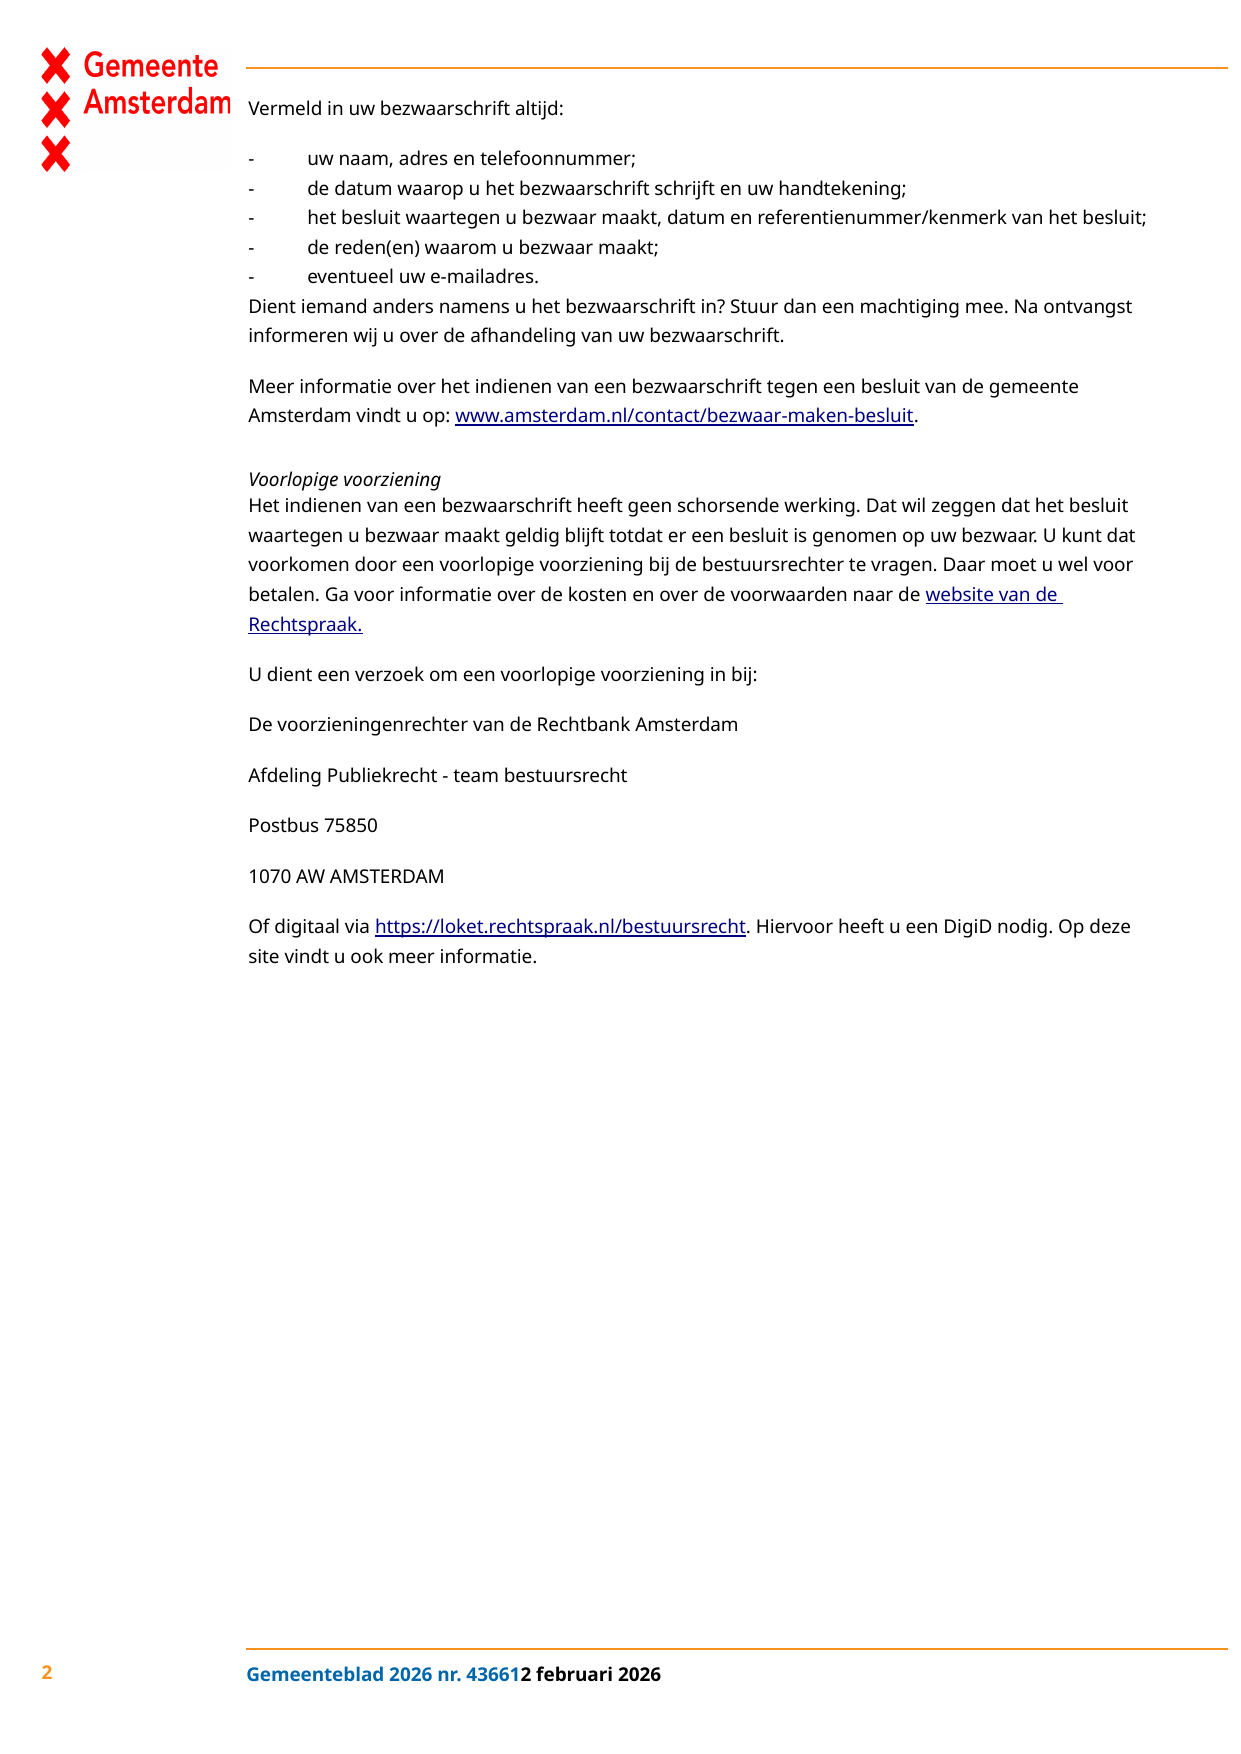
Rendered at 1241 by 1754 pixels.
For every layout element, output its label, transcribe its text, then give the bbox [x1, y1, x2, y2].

list de reden(en) waarom u bezwaar maakt; [248, 234, 1152, 260]
list eventueel uw e-mailadres. [248, 263, 1152, 289]
text 1070 AW AMSTERDAM [248, 863, 1152, 888]
text Het indienen van een bezwaarschrift heeft geen schorsende werking. Dat wil zeggen dat het besluit waartegen u bezwaar maakt geldig blijft totdat er een besluit is genomen op uw bezwaar. U kunt dat voorkomen door een voorlopige voorziening bij de bestuursrechter te vragen. Daar moet u wel voor betalen. Ga voor informatie over de kosten en over de voorwaarden naar de website van de Rechtspraak. [248, 492, 1152, 636]
text Meer informatie over het indienen van een bezwaarschrift tegen een besluit van de gemeente Amsterdam vindt u op: www.amsterdam.nl/contact/bezwaar-maken-besluit. [248, 373, 1152, 428]
text De voorzieningenrechter van de Rechtbank Amsterdam [248, 712, 1152, 737]
text U dient een verzoek om een voorlopige voorziening in bij: [248, 661, 1152, 687]
text Afdeling Publiekrecht - team bestuursrecht [248, 762, 1152, 788]
list het besluit waartegen u bezwaar maakt, datum en referentienummer/kenmerk van het besluit; [248, 204, 1152, 230]
text Postbus 75850 [248, 812, 1152, 838]
text Dient iemand anders namens u het bezwaarschrift in? Stuur dan een machtiging mee. Na ontvangst informeren wij u over de afhandeling van uw bezwaarschrift. [248, 293, 1152, 348]
list de datum waarop u het bezwaarschrift schrijft en uw handtekening; [248, 175, 1152, 201]
list uw naam, adres en telefoonnummer; [248, 145, 1152, 171]
picture [41, 47, 231, 172]
text Vermeld in uw bezwaarschrift altijd: [248, 95, 1152, 121]
text Voorlopige voorziening [248, 467, 1152, 492]
text Of digitaal via https://loket.rechtspraak.nl/bestuursrecht. Hiervoor heeft u een DigiD nodig. Op deze site vindt u ook meer informatie. [248, 913, 1152, 968]
